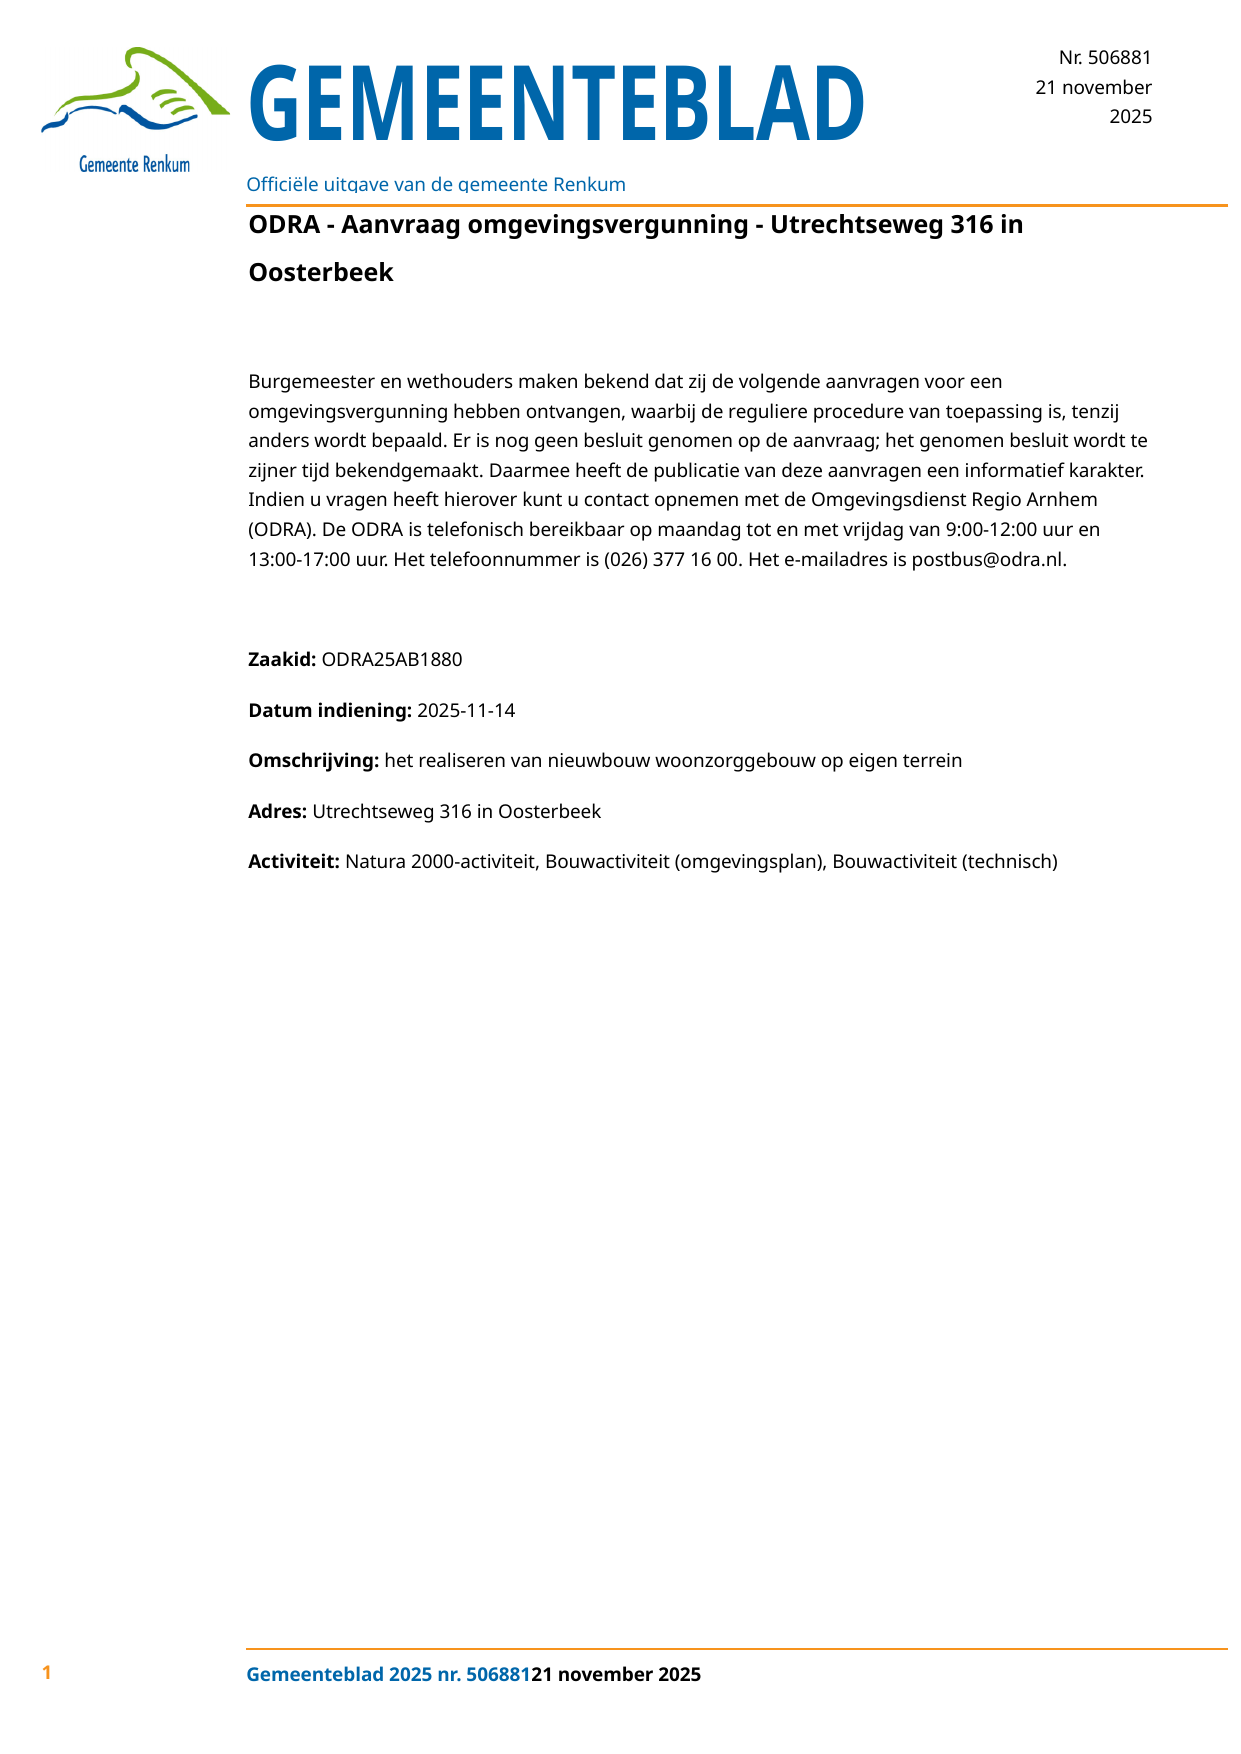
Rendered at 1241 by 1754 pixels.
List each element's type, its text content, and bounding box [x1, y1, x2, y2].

text Datum indiening: 2025-11-14 [248, 697, 1152, 723]
text Omschrijving: het realiseren van nieuwbouw woonzorggebouw op eigen terrein [248, 747, 1152, 773]
text Zaakid: ODRA25AB1880 [248, 647, 1152, 672]
text Activiteit: Natura 2000-activiteit, Bouwactiviteit (omgevingsplan), Bouwactiviteit (technisch) [248, 848, 1152, 874]
text ODRA - Aanvraag omgevingsvergunning - Utrechtseweg 316 in Oosterbeek [248, 207, 1152, 288]
text Burgemeester en wethouders maken bekend dat zij de volgende aanvragen voor een omgevingsvergunning hebben ontvangen, waarbij de reguliere procedure van toepassing is, tenzij anders wordt bepaald. Er is nog geen besluit genomen op de aanvraag; het genomen besluit wordt te zijner tijd bekendgemaakt. Daarmee heeft de publicatie van deze aanvragen een informatief karakter. Indien u vragen heeft hierover kunt u contact opnemen met de Omgevingsdienst Regio Arnhem (ODRA). De ODRA is telefonisch bereikbaar op maandag tot en met vrijdag van 9:00-12:00 uur en 13:00-17:00 uur. Het telefoonnummer is (026) 377 16 00. Het e-mailadres is postbus@odra.nl. [248, 368, 1152, 572]
picture [41, 47, 231, 172]
text Adres: Utrechtseweg 316 in Oosterbeek [248, 798, 1152, 824]
